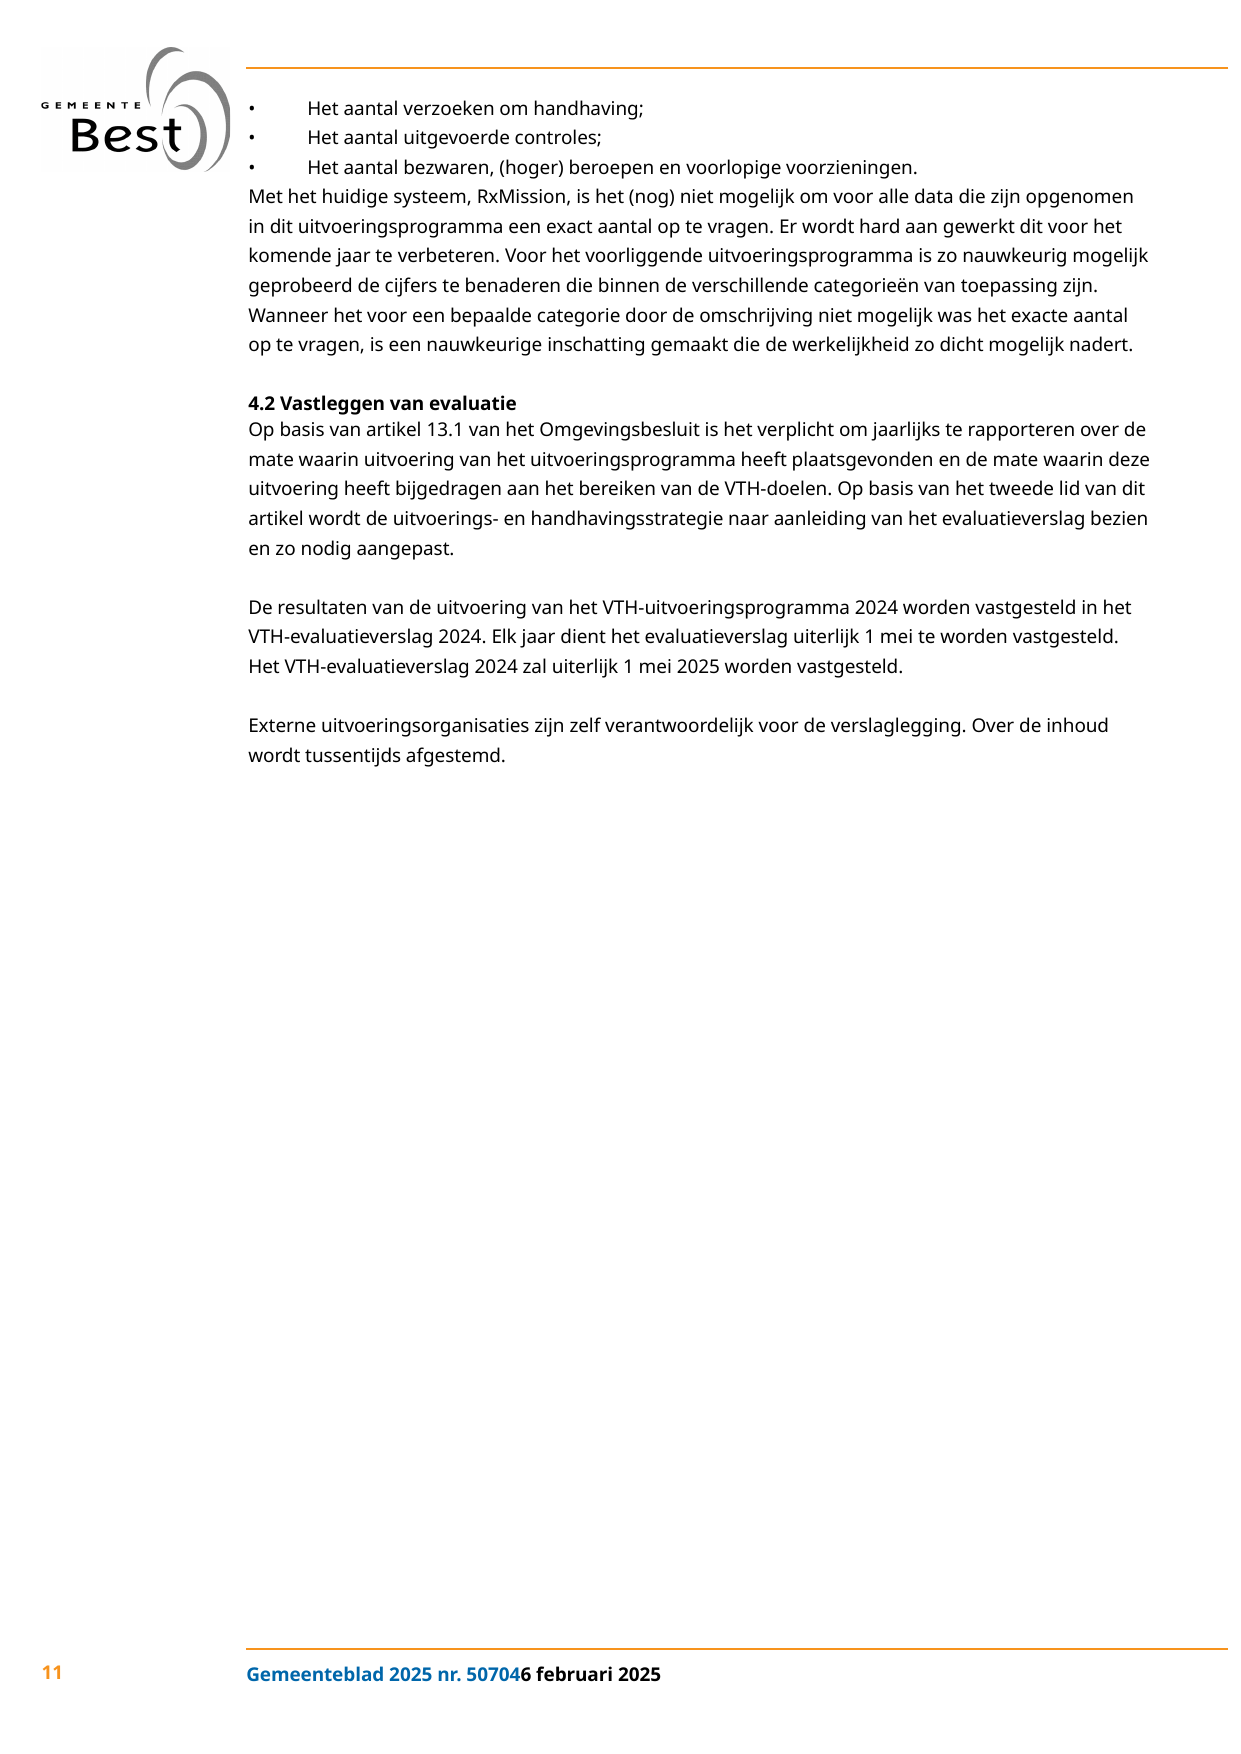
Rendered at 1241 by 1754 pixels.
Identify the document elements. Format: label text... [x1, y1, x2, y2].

text De resultaten van de uitvoering van het VTH-uitvoeringsprogramma 2024 worden vastgesteld in het VTH-evaluatieverslag 2024. Elk jaar dient het evaluatieverslag uiterlijk 1 mei te worden vastgesteld. Het VTH-evaluatieverslag 2024 zal uiterlijk 1 mei 2025 worden vastgesteld. [248, 594, 1152, 679]
text Op basis van artikel 13.1 van het Omgevingsbesluit is het verplicht om jaarlijks te rapporteren over de mate waarin uitvoering van het uitvoeringsprogramma heeft plaatsgevonden en de mate waarin deze uitvoering heeft bijgedragen aan het bereiken van de VTH-doelen. Op basis van het tweede lid van dit artikel wordt de uitvoerings- en handhavingsstrategie naar aanleiding van het evaluatieverslag bezien en zo nodig aangepast. [248, 416, 1152, 560]
list Het aantal bezwaren, (hoger) beroepen en voorlopige voorzieningen. [248, 154, 1152, 180]
text 4.2 Vastleggen van evaluatie [248, 391, 1152, 416]
list Het aantal verzoeken om handhaving; [248, 95, 1152, 121]
text Externe uitvoeringsorganisaties zijn zelf verantwoordelijk voor de verslaglegging. Over de inhoud wordt tussentijds afgestemd. [248, 712, 1152, 767]
text Met het huidige systeem, RxMission, is het (nog) niet mogelijk om voor alle data die zijn opgenomen in dit uitvoeringsprogramma een exact aantal op te vragen. Er wordt hard aan gewerkt dit voor het komende jaar te verbeteren. Voor het voorliggende uitvoeringsprogramma is zo nauwkeurig mogelijk geprobeerd de cijfers te benaderen die binnen de verschillende categorieën van toepassing zijn. Wanneer het voor een bepaalde categorie door de omschrijving niet mogelijk was het exacte aantal op te vragen, is een nauwkeurige inschatting gemaakt die de werkelijkheid zo dicht mogelijk nadert. [248, 183, 1152, 357]
list Het aantal uitgevoerde controles; [248, 124, 1152, 150]
picture [41, 47, 231, 172]
